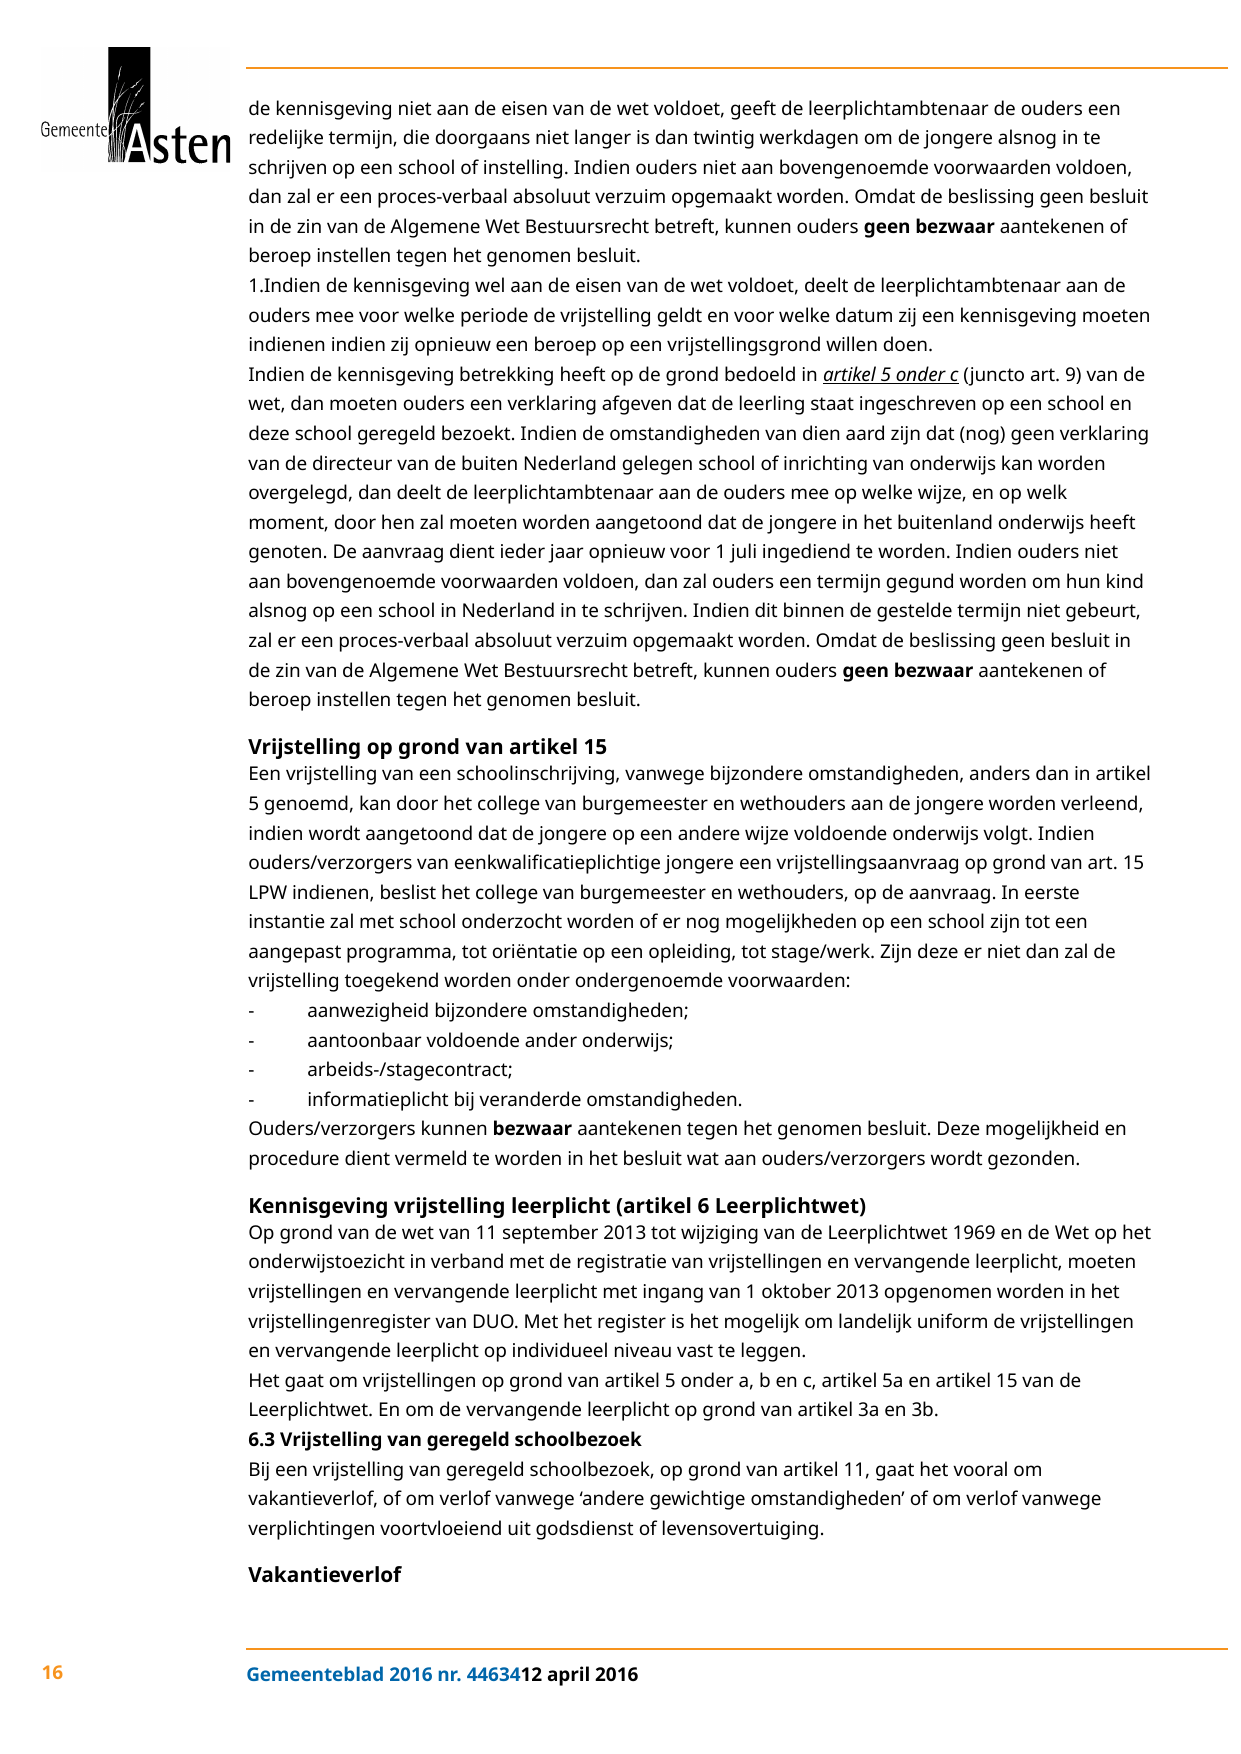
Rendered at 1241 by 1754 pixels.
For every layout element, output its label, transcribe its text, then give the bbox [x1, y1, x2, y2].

text Indien de kennisgeving betrekking heeft op de grond bedoeld in artikel 5 onder c (juncto art. 9) van de wet, dan moeten ouders een verklaring afgeven dat de leerling staat ingeschreven op een school en deze school geregeld bezoekt. Indien de omstandigheden van dien aard zijn dat (nog) geen verklaring van de directeur van de buiten Nederland gelegen school of inrichting van onderwijs kan worden overgelegd, dan deelt de leerplichtambtenaar aan de ouders mee op welke wijze, en op welk moment, door hen zal moeten worden aangetoond dat de jongere in het buitenland onderwijs heeft genoten. De aanvraag dient ieder jaar opnieuw voor 1 juli ingediend te worden. Indien ouders niet aan bovengenoemde voorwaarden voldoen, dan zal ouders een termijn gegund worden om hun kind alsnog op een school in Nederland in te schrijven. Indien dit binnen de gestelde termijn niet gebeurt, zal er een proces-verbaal absoluut verzuim opgemaakt worden. Omdat de beslissing geen besluit in de zin van de Algemene Wet Bestuursrecht betreft, kunnen ouders geen bezwaar aantekenen of beroep instellen tegen het genomen besluit. [248, 361, 1152, 712]
text Het gaat om vrijstellingen op grond van artikel 5 onder a, b en c, artikel 5a en artikel 15 van de Leerplichtwet. En om de vervangende leerplicht op grond van artikel 3a en 3b. [248, 1367, 1152, 1422]
text Vrijstelling op grond van artikel 15 [248, 732, 1152, 761]
list informatieplicht bij veranderde omstandigheden. [248, 1086, 1152, 1112]
list arbeids-/stagecontract; [248, 1056, 1152, 1082]
text de kennisgeving niet aan de eisen van de wet voldoet, geeft de leerplichtambtenaar de ouders een redelijke termijn, die doorgaans niet langer is dan twintig werkdagen om de jongere alsnog in te schrijven op een school of instelling. Indien ouders niet aan bovengenoemde voorwaarden voldoen, dan zal er een proces-verbaal absoluut verzuim opgemaakt worden. Omdat de beslissing geen besluit in de zin van de Algemene Wet Bestuursrecht betreft, kunnen ouders geen bezwaar aantekenen of beroep instellen tegen het genomen besluit. [248, 95, 1152, 268]
list aantoonbaar voldoende ander onderwijs; [248, 1027, 1152, 1052]
text Bij een vrijstelling van geregeld schoolbezoek, op grond van artikel 11, gaat het vooral om vakantieverlof, of om verlof vanwege ‘andere gewichtige omstandigheden’ of om verlof vanwege verplichtingen voortvloeiend uit godsdienst of levensovertuiging. [248, 1456, 1152, 1541]
text 1.Indien de kennisgeving wel aan de eisen van de wet voldoet, deelt de leerplichtambtenaar aan de ouders mee voor welke periode de vrijstelling geldt en voor welke datum zij een kennisgeving moeten indienen indien zij opnieuw een beroep op een vrijstellingsgrond willen doen. [248, 272, 1152, 357]
text Ouders/verzorgers kunnen bezwaar aantekenen tegen het genomen besluit. Deze mogelijkheid en procedure dient vermeld te worden in het besluit wat aan ouders/verzorgers wordt gezonden. [248, 1116, 1152, 1171]
list aanwezigheid bijzondere omstandigheden; [248, 997, 1152, 1023]
text Kennisgeving vrijstelling leerplicht (artikel 6 Leerplichtwet) [248, 1191, 1152, 1219]
picture [41, 47, 231, 172]
text Op grond van de wet van 11 september 2013 tot wijziging van de Leerplichtwet 1969 en de Wet op het onderwijstoezicht in verband met de registratie van vrijstellingen en vervangende leerplicht, moeten vrijstellingen en vervangende leerplicht met ingang van 1 oktober 2013 opgenomen worden in het vrijstellingenregister van DUO. Met het register is het mogelijk om landelijk uniform de vrijstellingen en vervangende leerplicht op individueel niveau vast te leggen. [248, 1219, 1152, 1363]
text 6.3 Vrijstelling van geregeld schoolbezoek [248, 1426, 1152, 1452]
text Vakantieverlof [248, 1561, 1152, 1589]
text Een vrijstelling van een schoolinschrijving, vanwege bijzondere omstandigheden, anders dan in artikel 5 genoemd, kan door het college van burgemeester en wethouders aan de jongere worden verleend, indien wordt aangetoond dat de jongere op een andere wijze voldoende onderwijs volgt. Indien ouders/verzorgers van eenkwalificatieplichtige jongere een vrijstellingsaanvraag op grond van art. 15 LPW indienen, beslist het college van burgemeester en wethouders, op de aanvraag. In eerste instantie zal met school onderzocht worden of er nog mogelijkheden op een school zijn tot een aangepast programma, tot oriëntatie op een opleiding, tot stage/werk. Zijn deze er niet dan zal de vrijstelling toegekend worden onder ondergenoemde voorwaarden: [248, 761, 1152, 993]
